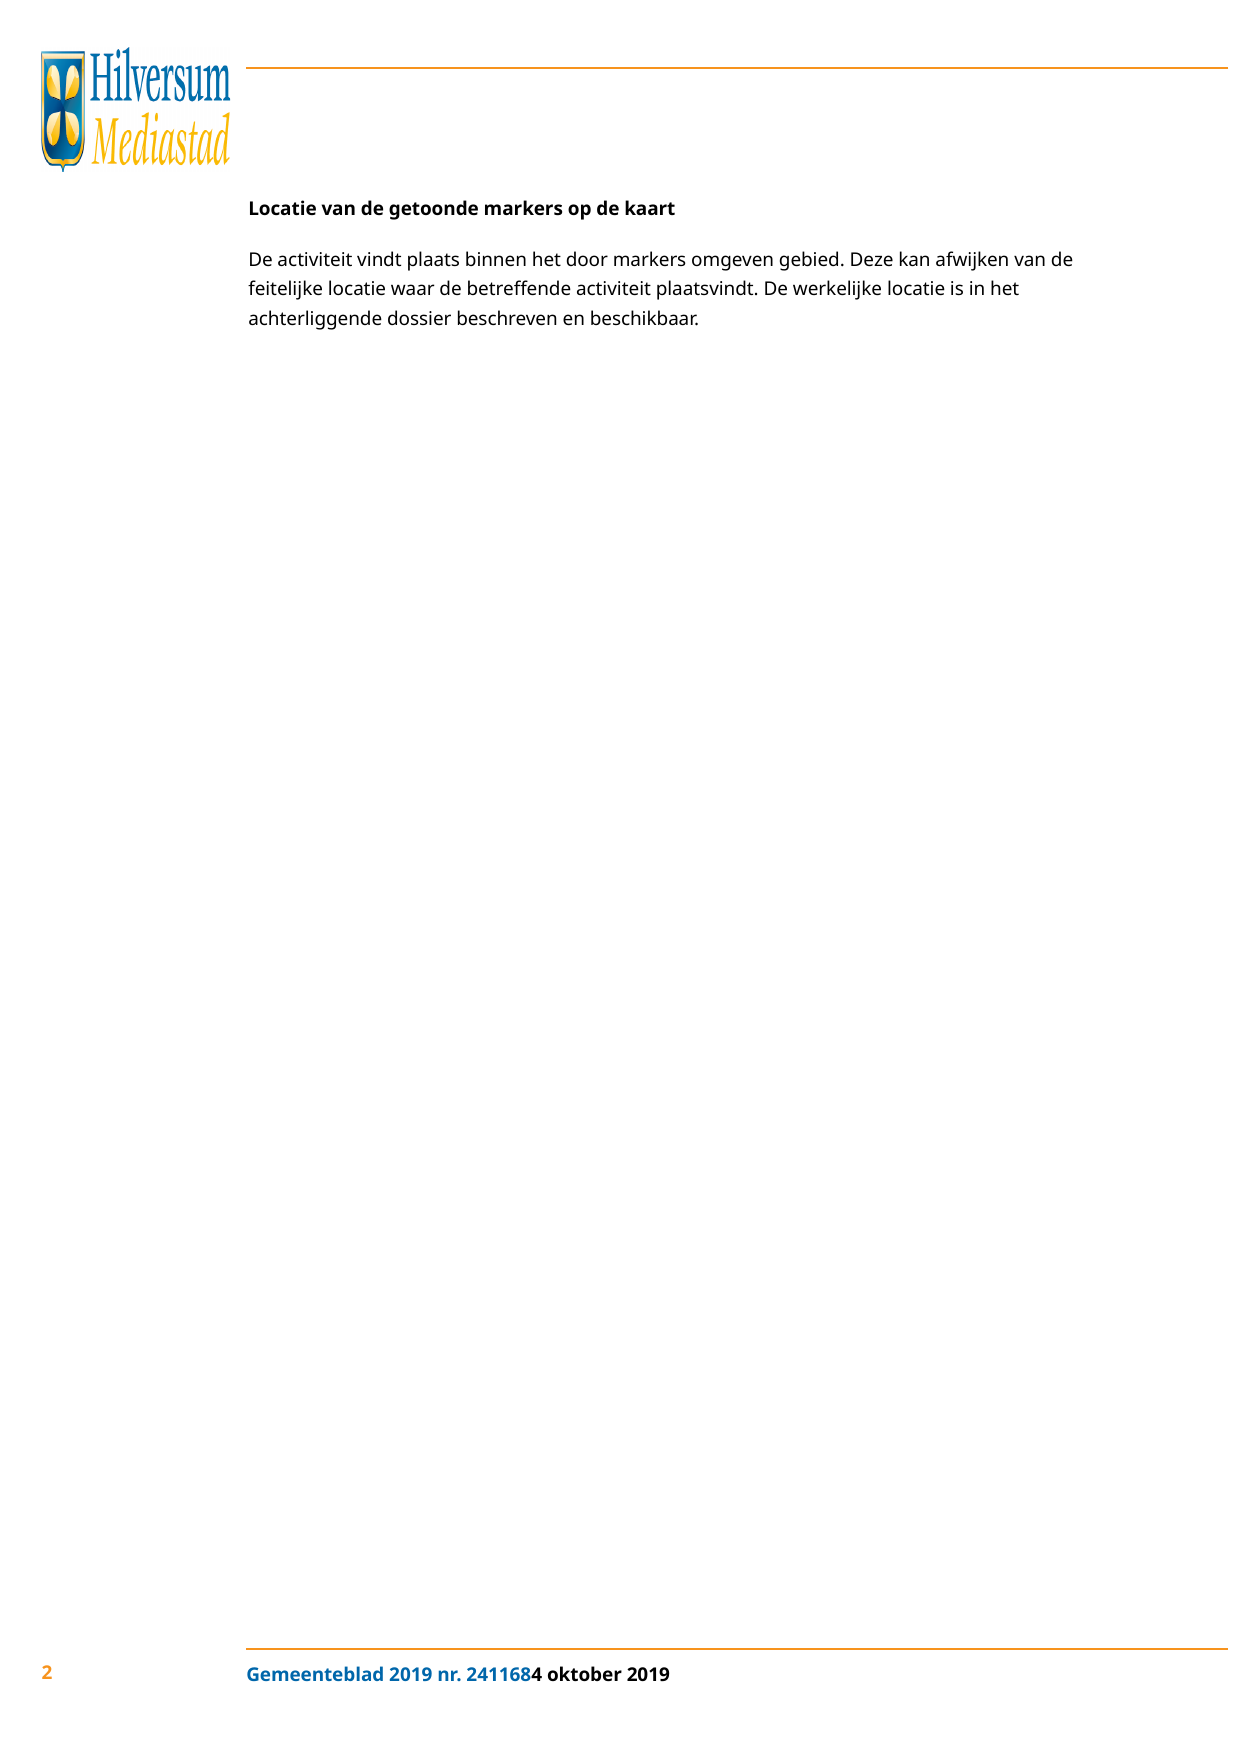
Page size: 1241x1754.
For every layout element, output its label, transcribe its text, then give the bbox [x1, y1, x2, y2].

picture [41, 47, 231, 172]
text Locatie van de getoonde markers op de kaart [248, 196, 1152, 221]
text De activiteit vindt plaats binnen het door markers omgeven gebied. Deze kan afwijken van de feitelijke locatie waar de betreffende activiteit plaatsvindt. De werkelijke locatie is in het achterliggende dossier beschreven en beschikbaar. [248, 246, 1152, 331]
